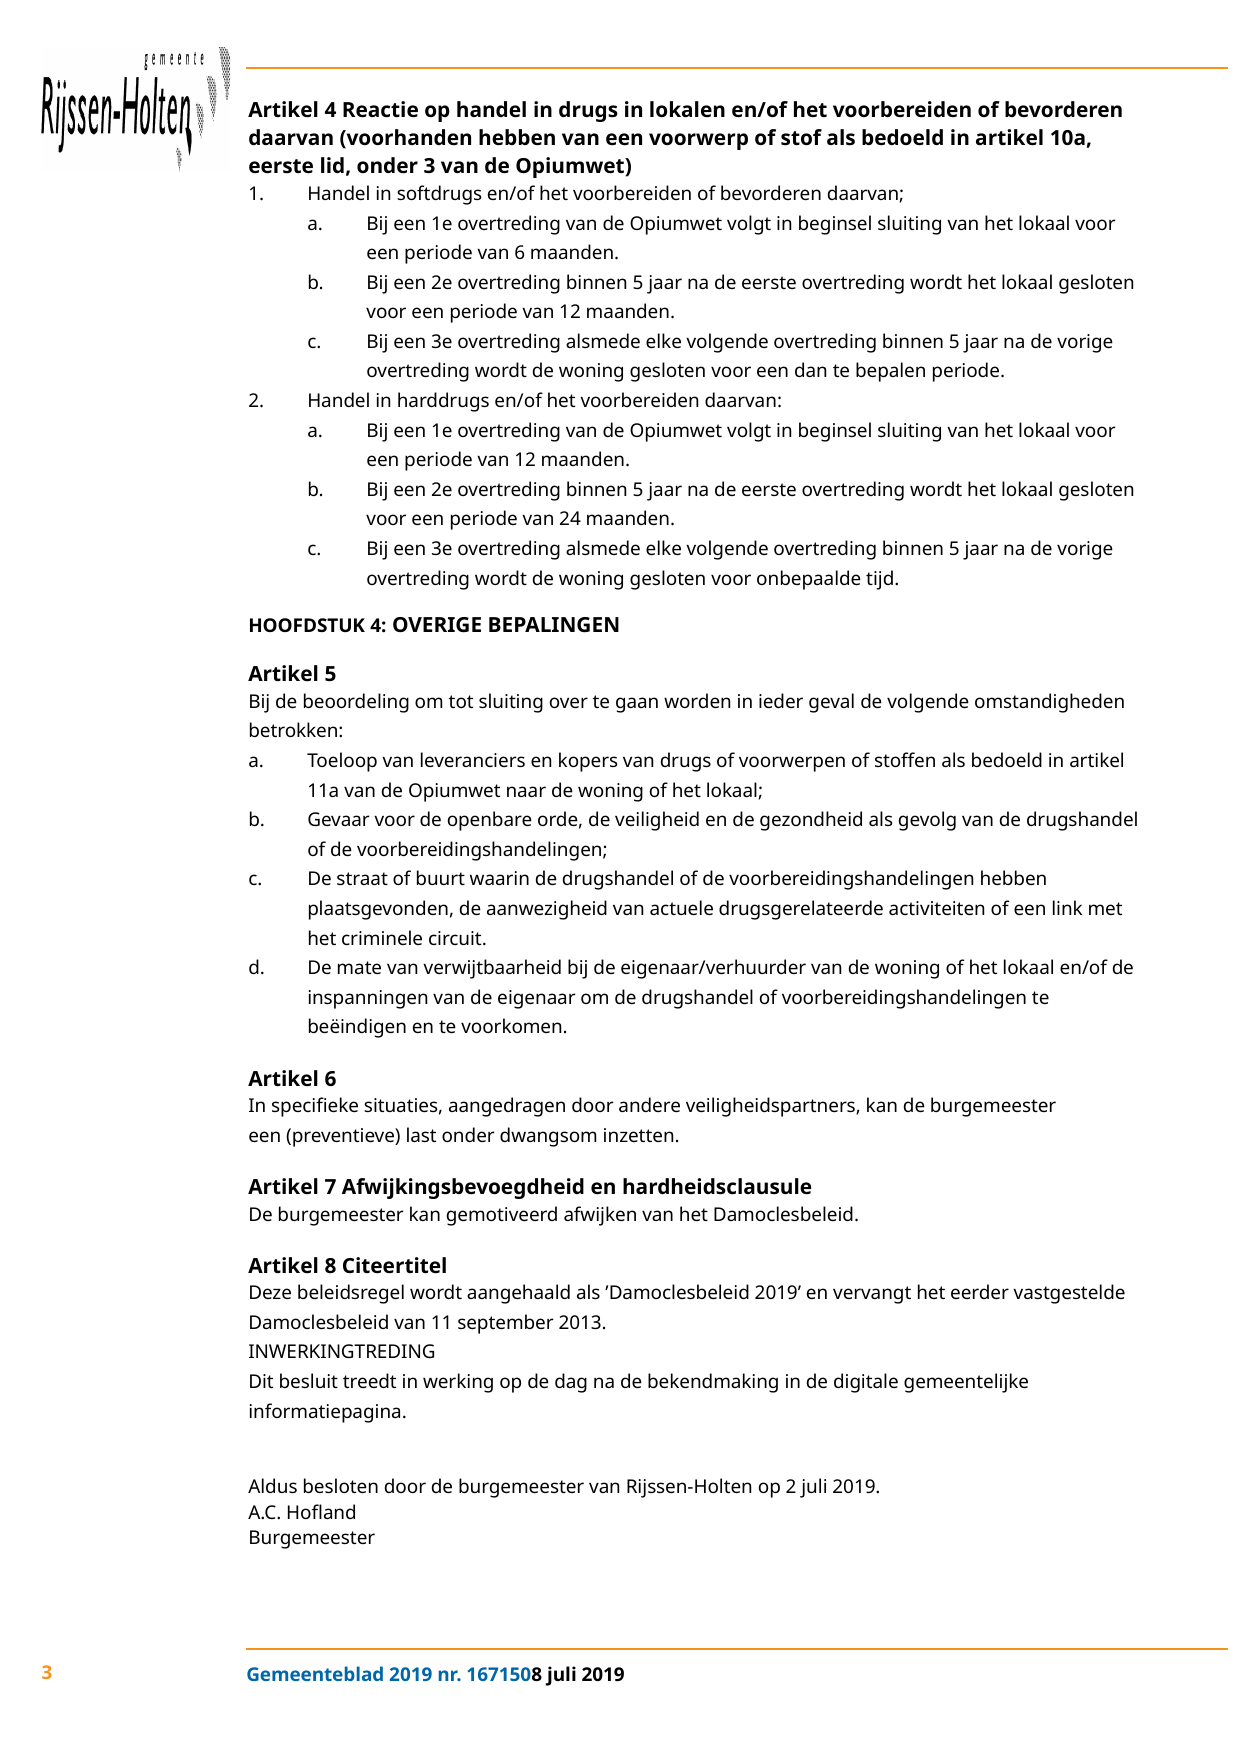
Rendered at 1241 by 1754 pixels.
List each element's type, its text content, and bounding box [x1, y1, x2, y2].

picture [41, 47, 231, 172]
list Bij een 1e overtreding van de Opiumwet volgt in beginsel sluiting van het lokaal voor een periode van 12 maanden. [307, 417, 1152, 472]
text een (preventieve) last onder dwangsom inzetten. [248, 1122, 1152, 1148]
text Artikel 7 Afwijkingsbevoegdheid en hardheidsclausule [248, 1172, 1152, 1201]
list Handel in harddrugs en/of het voorbereiden daarvan: [248, 387, 1152, 413]
list Handel in softdrugs en/of het voorbereiden of bevorderen daarvan; [248, 180, 1152, 206]
text Burgemeester [248, 1524, 1152, 1550]
list Bij een 1e overtreding van de Opiumwet volgt in beginsel sluiting van het lokaal voor een periode van 6 maanden. [307, 210, 1152, 265]
text Dit besluit treedt in werking op de dag na de bekendmaking in de digitale gemeentelijke informatiepagina. [248, 1368, 1152, 1424]
list Bij een 2e overtreding binnen 5 jaar na de eerste overtreding wordt het lokaal gesloten voor een periode van 12 maanden. [307, 269, 1152, 324]
text Artikel 5 [248, 659, 1152, 688]
list Bij een 2e overtreding binnen 5 jaar na de eerste overtreding wordt het lokaal gesloten voor een periode van 24 maanden. [307, 476, 1152, 531]
text De burgemeester kan gemotiveerd afwijken van het Damoclesbeleid. [248, 1201, 1152, 1226]
text In specifieke situaties, aangedragen door andere veiligheidspartners, kan de burgemeester [248, 1092, 1152, 1118]
text Artikel 8 Citeertitel [248, 1251, 1152, 1279]
text HOOFDSTUK 4: OVERIGE BEPALINGEN [248, 610, 1152, 639]
text Artikel 4 Reactie op handel in drugs in lokalen en/of het voorbereiden of bevorderen daarvan (voorhanden hebben van een voorwerp of stof als bedoeld in artikel 10a, eerste lid, onder 3 van de Opiumwet) [248, 95, 1152, 180]
list Bij een 3e overtreding alsmede elke volgende overtreding binnen 5 jaar na de vorige overtreding wordt de woning gesloten voor een dan te bepalen periode. [307, 328, 1152, 383]
text Deze beleidsregel wordt aangehaald als ’Damoclesbeleid 2019’ en vervangt het eerder vastgestelde Damoclesbeleid van 11 september 2013. [248, 1279, 1152, 1335]
text INWERKINGTREDING [248, 1339, 1152, 1364]
list De mate van verwijtbaarheid bij de eigenaar/verhuurder van de woning of het lokaal en/of de inspanningen van de eigenaar om de drugshandel of voorbereidingshandelingen te beëindigen en te voorkomen. [248, 954, 1152, 1039]
list Bij een 3e overtreding alsmede elke volgende overtreding binnen 5 jaar na de vorige overtreding wordt de woning gesloten voor onbepaalde tijd. [307, 535, 1152, 590]
list Gevaar voor de openbare orde, de veiligheid en de gezondheid als gevolg van de drugshandel of de voorbereidingshandelingen; [248, 806, 1152, 862]
text Aldus besloten door de burgemeester van Rijssen-Holten op 2 juli 2019. [248, 1473, 1152, 1499]
text A.C. Hofland [248, 1499, 1152, 1524]
list De straat of buurt waarin de drugshandel of de voorbereidingshandelingen hebben plaatsgevonden, de aanwezigheid van actuele drugsgerelateerde activiteiten of een link met het criminele circuit. [248, 866, 1152, 950]
text Artikel 6 [248, 1064, 1152, 1092]
text Bij de beoordeling om tot sluiting over te gaan worden in ieder geval de volgende omstandigheden betrokken: [248, 688, 1152, 743]
list Toeloop van leveranciers en kopers van drugs of voorwerpen of stoffen als bedoeld in artikel 11a van de Opiumwet naar de woning of het lokaal; [248, 747, 1152, 802]
